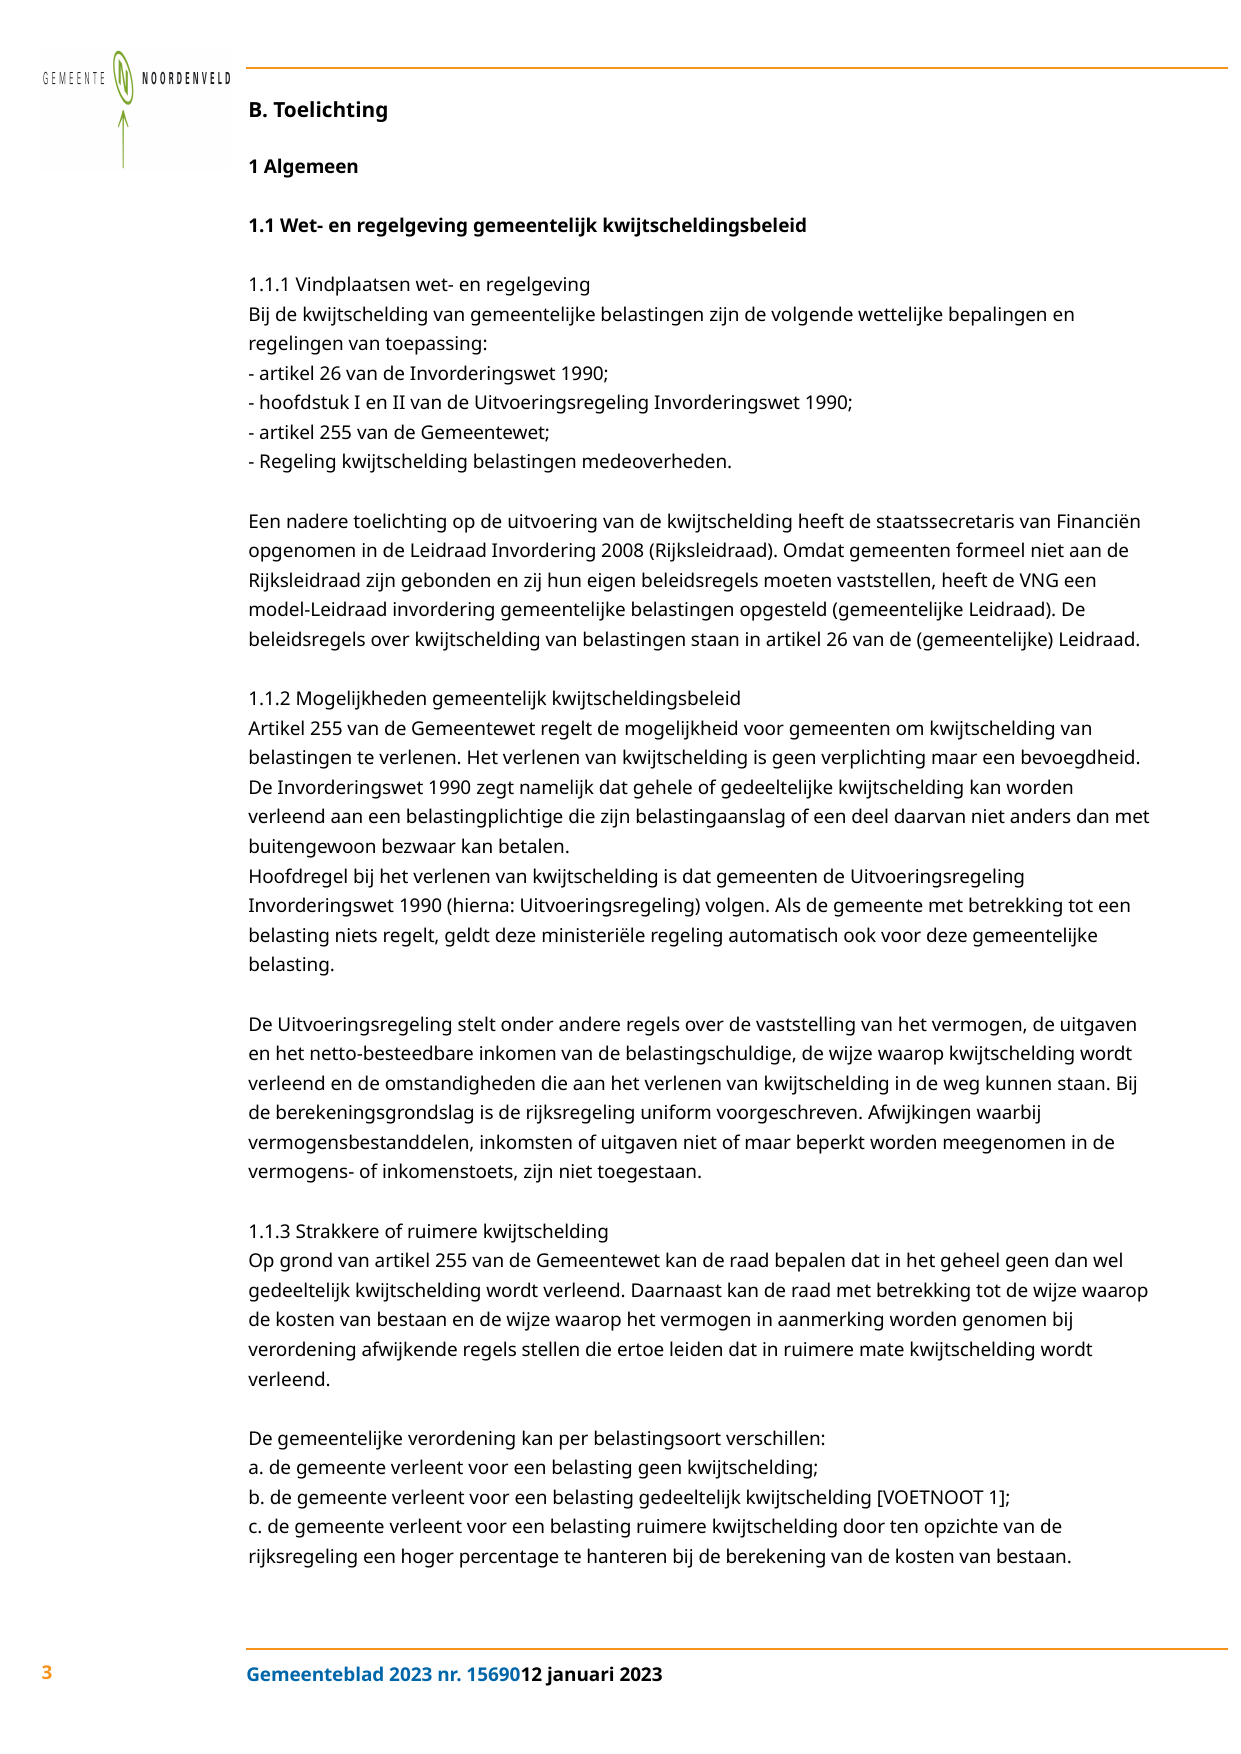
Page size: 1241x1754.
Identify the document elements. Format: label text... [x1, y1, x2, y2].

text - Regeling kwijtschelding belastingen medeoverheden. [248, 449, 1152, 474]
text 1 Algemeen [248, 153, 1152, 179]
text b. de gemeente verleent voor een belasting gedeeltelijk kwijtschelding [VOETNOOT 1]; [248, 1484, 1152, 1510]
text B. Toelichting [248, 95, 1152, 123]
text 1.1.2 Mogelijkheden gemeentelijk kwijtscheldingsbeleid [248, 685, 1152, 711]
text De Uitvoeringsregeling stelt onder andere regels over de vaststelling van het vermogen, de uitgaven en het netto-besteedbare inkomen van de belastingschuldige, de wijze waarop kwijtschelding wordt verleend en de omstandigheden die aan het verlenen van kwijtschelding in de weg kunnen staan. Bij de berekeningsgrondslag is de rijksregeling uniform voorgeschreven. Afwijkingen waarbij vermogensbestanddelen, inkomsten of uitgaven niet of maar beperkt worden meegenomen in de vermogens- of inkomenstoets, zijn niet toegestaan. [248, 1011, 1152, 1184]
text 1.1.3 Strakkere of ruimere kwijtschelding [248, 1218, 1152, 1244]
text Een nadere toelichting op de uitvoering van de kwijtschelding heeft de staatssecretaris van Financiën opgenomen in de Leidraad Invordering 2008 (Rijksleidraad). Omdat gemeenten formeel niet aan de Rijksleidraad zijn gebonden en zij hun eigen beleidsregels moeten vaststellen, heeft de VNG een model-Leidraad invordering gemeentelijke belastingen opgesteld (gemeentelijke Leidraad). De beleidsregels over kwijtschelding van belastingen staan in artikel 26 van de (gemeentelijke) Leidraad. [248, 508, 1152, 652]
text c. de gemeente verleent voor een belasting ruimere kwijtschelding door ten opzichte van de rijksregeling een hoger percentage te hanteren bij de berekening van de kosten van bestaan. [248, 1514, 1152, 1569]
text Op grond van artikel 255 van de Gemeentewet kan de raad bepalen dat in het geheel geen dan wel gedeeltelijk kwijtschelding wordt verleend. Daarnaast kan de raad met betrekking tot de wijze waarop de kosten van bestaan en de wijze waarop het vermogen in aanmerking worden genomen bij verordening afwijkende regels stellen die ertoe leiden dat in ruimere mate kwijtschelding wordt verleend. [248, 1247, 1152, 1392]
text - hoofdstuk I en II van de Uitvoeringsregeling Invorderingswet 1990; [248, 389, 1152, 415]
text - artikel 255 van de Gemeentewet; [248, 419, 1152, 445]
text Artikel 255 van de Gemeentewet regelt de mogelijkheid voor gemeenten om kwijtschelding van belastingen te verlenen. Het verlenen van kwijtschelding is geen verplichting maar een bevoegdheid. De Invorderingswet 1990 zegt namelijk dat gehele of gedeeltelijke kwijtschelding kan worden verleend aan een belastingplichtige die zijn belastingaanslag of een deel daarvan niet anders dan met buitengewoon bezwaar kan betalen. [248, 715, 1152, 859]
picture [41, 47, 231, 172]
text - artikel 26 van de Invorderingswet 1990; [248, 360, 1152, 386]
text a. de gemeente verleent voor een belasting geen kwijtschelding; [248, 1454, 1152, 1480]
text Bij de kwijtschelding van gemeentelijke belastingen zijn de volgende wettelijke bepalingen en regelingen van toepassing: [248, 301, 1152, 356]
text Hoofdregel bij het verlenen van kwijtschelding is dat gemeenten de Uitvoeringsregeling Invorderingswet 1990 (hierna: Uitvoeringsregeling) volgen. Als de gemeente met betrekking tot een belasting niets regelt, geldt deze ministeriële regeling automatisch ook voor deze gemeentelijke belasting. [248, 863, 1152, 977]
text 1.1 Wet- en regelgeving gemeentelijk kwijtscheldingsbeleid [248, 212, 1152, 238]
text De gemeentelijke verordening kan per belastingsoort verschillen: [248, 1425, 1152, 1451]
text 1.1.1 Vindplaatsen wet- en regelgeving [248, 271, 1152, 297]
